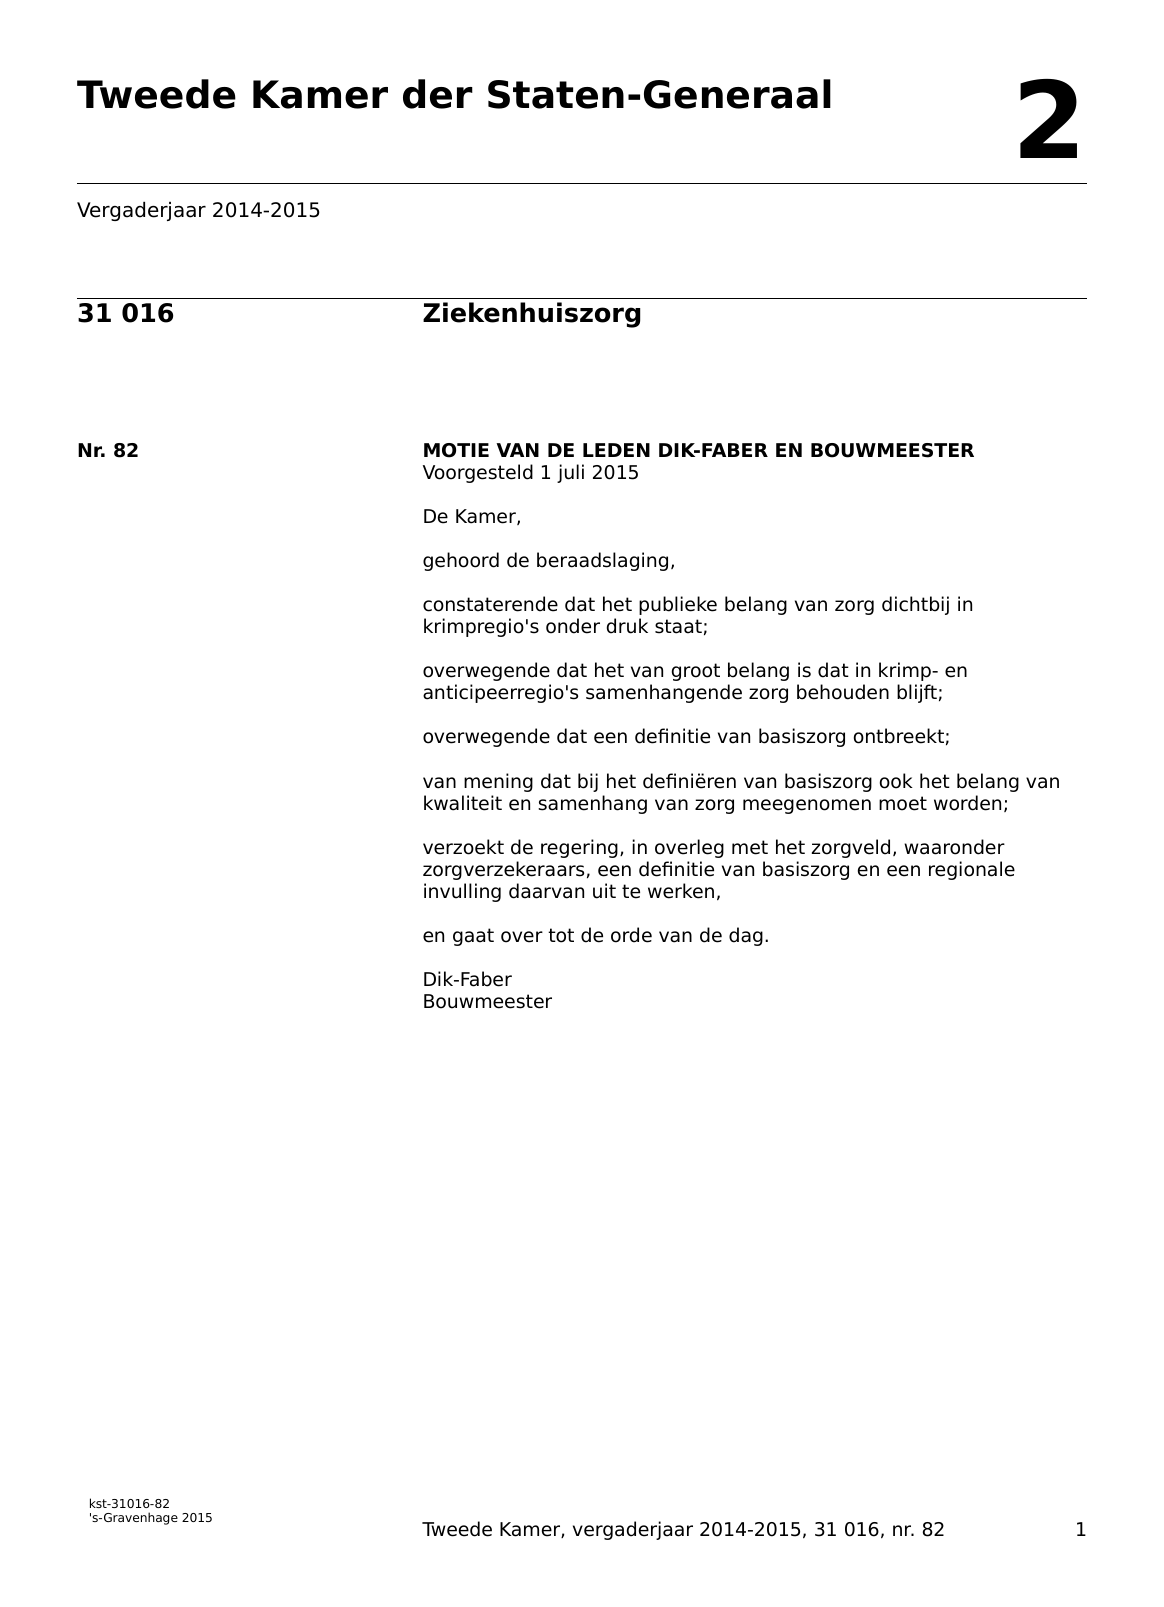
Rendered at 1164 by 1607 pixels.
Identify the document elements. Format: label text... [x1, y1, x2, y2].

subtitle 31 016 Ziekenhuiszorg [77, 299, 1087, 329]
text De Kamer, [422, 506, 1087, 528]
text overwegende dat een definitie van basiszorg ontbreekt; [422, 726, 1087, 748]
subtitle Nr. 82 MOTIE VAN DE LEDEN DIK-FABER EN BOUWMEESTER [77, 440, 1087, 462]
text kst-31016-82 [88, 1497, 323, 1511]
table_header 2 [886, 59, 1087, 183]
table_cell Vergaderjaar 2014-2015 [77, 184, 1087, 298]
text Bouwmeester [422, 991, 1087, 1013]
text overwegende dat het van groot belang is dat in krimp- en anticipeerregio's samenhangende zorg behouden blijft; [422, 660, 1087, 704]
text Voorgesteld 1 juli 2015 [422, 462, 1087, 484]
text verzoekt de regering, in overleg met het zorgveld, waaronder zorgverzekeraars, een definitie van basiszorg en een regionale invulling daarvan uit te werken, [422, 837, 1087, 903]
text 's-Gravenhage 2015 [88, 1511, 323, 1525]
text en gaat over tot de orde van de dag. [422, 925, 1087, 947]
text van mening dat bij het definiëren van basiszorg ook het belang van kwaliteit en samenhang van zorg meegenomen moet worden; [422, 771, 1087, 814]
text gehoord de beraadslaging, [422, 550, 1087, 572]
table_header Tweede Kamer der Staten-Generaal [77, 59, 886, 183]
text constaterende dat het publieke belang van zorg dichtbij in krimpregio's onder druk staat; [422, 594, 1087, 638]
text Dik-Faber [422, 969, 1087, 991]
